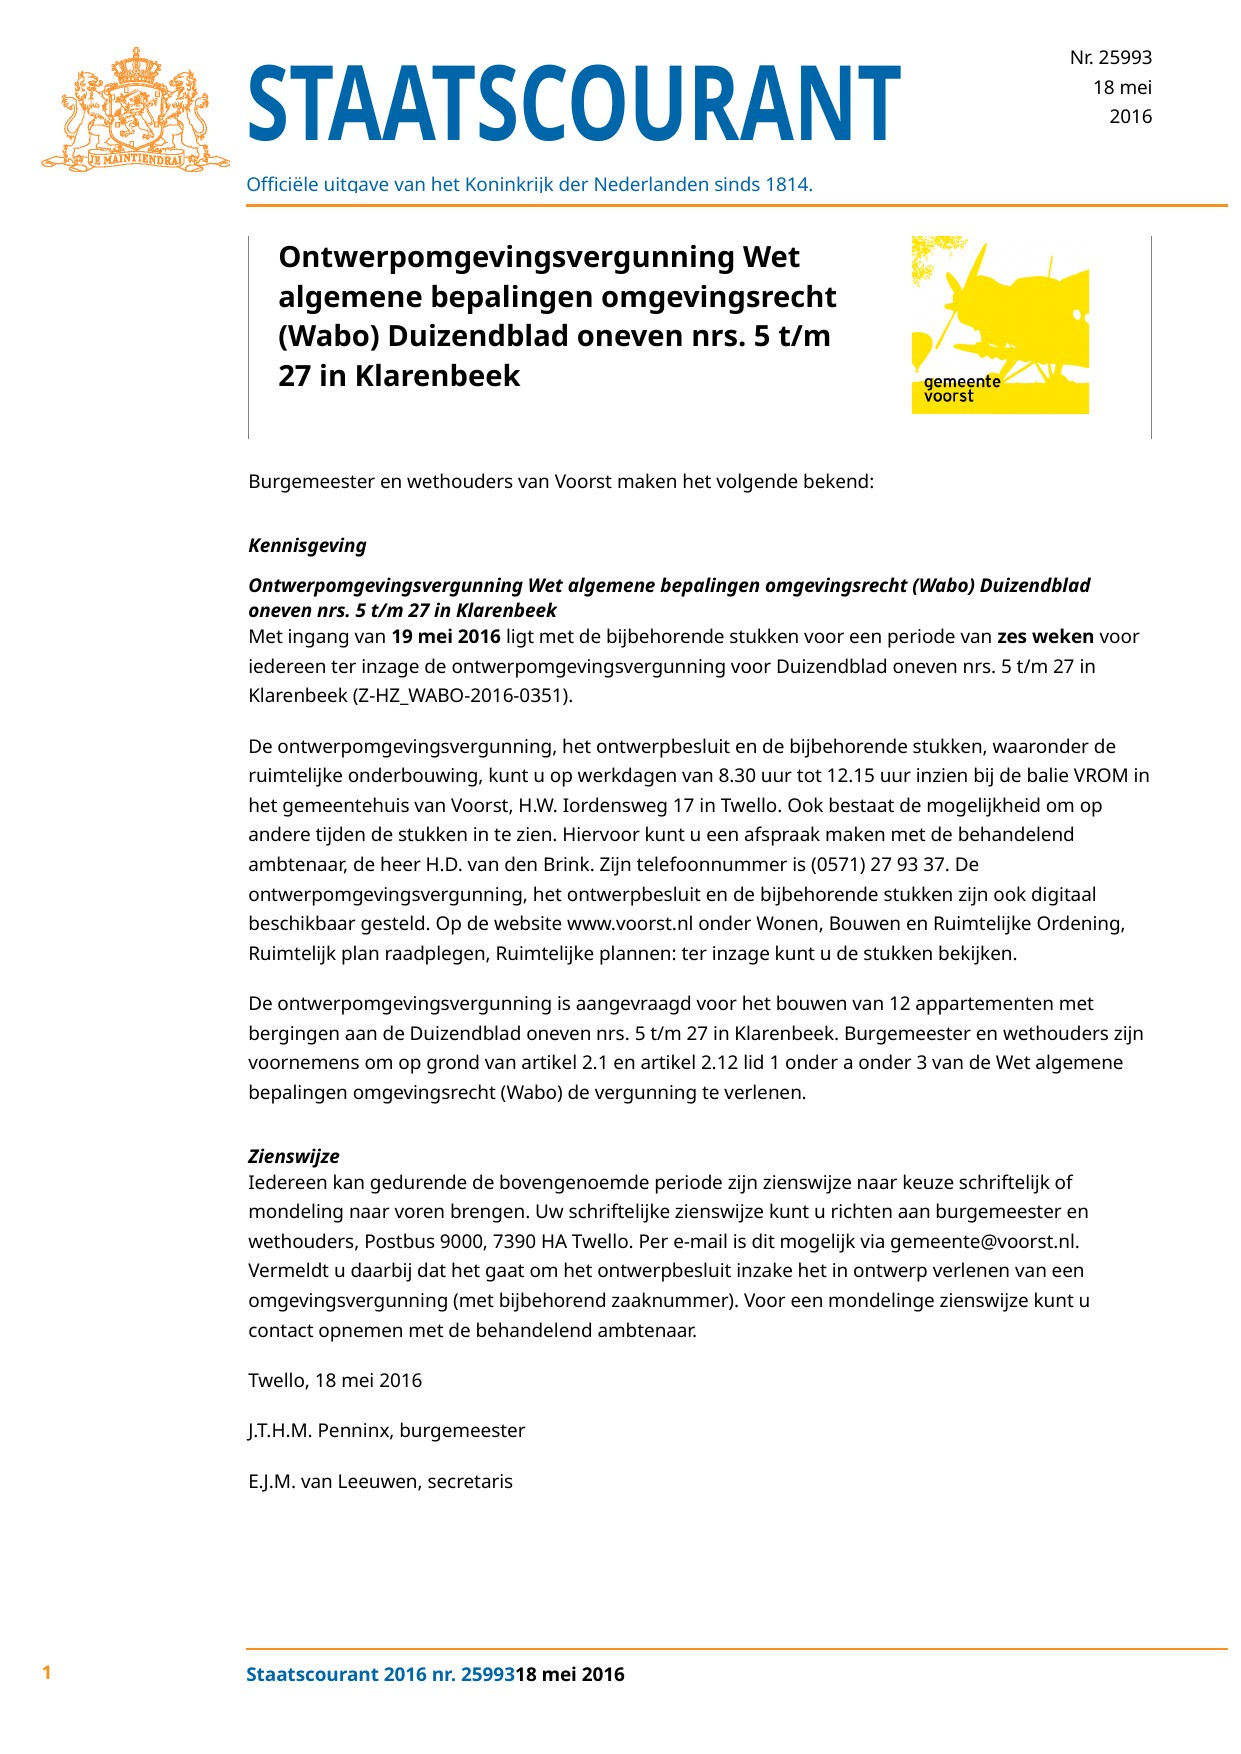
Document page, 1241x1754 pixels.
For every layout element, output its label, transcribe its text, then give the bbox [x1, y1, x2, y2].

table_header [1090, 236, 1151, 413]
text Twello, 18 mei 2016 [248, 1367, 1152, 1393]
text Kennisgeving [248, 533, 1152, 558]
text Zienswijze [248, 1143, 1152, 1169]
picture [912, 236, 1090, 414]
text De ontwerpomgevingsvergunning is aangevraagd voor het bouwen van 12 appartementen met bergingen aan de Duizendblad oneven nrs. 5 t/m 27 in Klarenbeek. Burgemeester en wethouders zijn voornemens om op grond van artikel 2.1 en artikel 2.12 lid 1 onder a onder 3 van de Wet algemene bepalingen omgevingsrecht (Wabo) de vergunning te verlenen. [248, 990, 1152, 1105]
text Burgemeester en wethouders van Voorst maken het volgende bekend: [248, 469, 1152, 494]
text J.T.H.M. Penninx, burgemeester [248, 1418, 1152, 1443]
text Iedereen kan gedurende de bovengenoemde periode zijn zienswijze naar keuze schriftelijk of mondeling naar voren brengen. Uw schriftelijke zienswijze kunt u richten aan burgemeester en wethouders, Postbus 9000, 7390 HA Twello. Per e-mail is dit mogelijk via gemeente@voorst.nl. Vermeldt u daarbij dat het gaat om het ontwerpbesluit inzake het in ontwerp verlenen van een omgevingsvergunning (met bijbehorend zaaknummer). Voor een mondelinge zienswijze kunt u contact opnemen met de behandelend ambtenaar. [248, 1169, 1152, 1342]
table_header [850, 236, 912, 413]
picture [41, 47, 231, 172]
text E.J.M. van Leeuwen, secretaris [248, 1468, 1152, 1494]
text Ontwerpomgevingsvergunning Wet algemene bepalingen omgevingsrecht (Wabo) Duizendblad oneven nrs. 5 t/m 27 in Klarenbeek [248, 572, 1152, 623]
table_header Ontwerpomgevingsvergunning Wet algemene bepalingen omgevingsrecht (Wabo) Duizendblad oneven nrs. 5 t/m 27 in Klarenbeek [249, 236, 850, 439]
text Met ingang van 19 mei 2016 ligt met de bijbehorende stukken voor een periode van zes weken voor iedereen ter inzage de ontwerpomgevingsvergunning voor Duizendblad oneven nrs. 5 t/m 27 in Klarenbeek (Z-HZ_WABO-2016-0351). [248, 623, 1152, 708]
table_header [850, 414, 1151, 439]
text De ontwerpomgevingsvergunning, het ontwerpbesluit en de bijbehorende stukken, waaronder de ruimtelijke onderbouwing, kunt u op werkdagen van 8.30 uur tot 12.15 uur inzien bij de balie VROM in het gemeentehuis van Voorst, H.W. Iordensweg 17 in Twello. Ook bestaat de mogelijkheid om op andere tijden de stukken in te zien. Hiervoor kunt u een afspraak maken met de behandelend ambtenaar, de heer H.D. van den Brink. Zijn telefoonnummer is (0571) 27 93 37. De ontwerpomgevingsvergunning, het ontwerpbesluit en de bijbehorende stukken zijn ook digitaal beschikbaar gesteld. Op de website www.voorst.nl onder Wonen, Bouwen en Ruimtelijke Ordening, Ruimtelijk plan raadplegen, Ruimtelijke plannen: ter inzage kunt u de stukken bekijken. [248, 733, 1152, 966]
